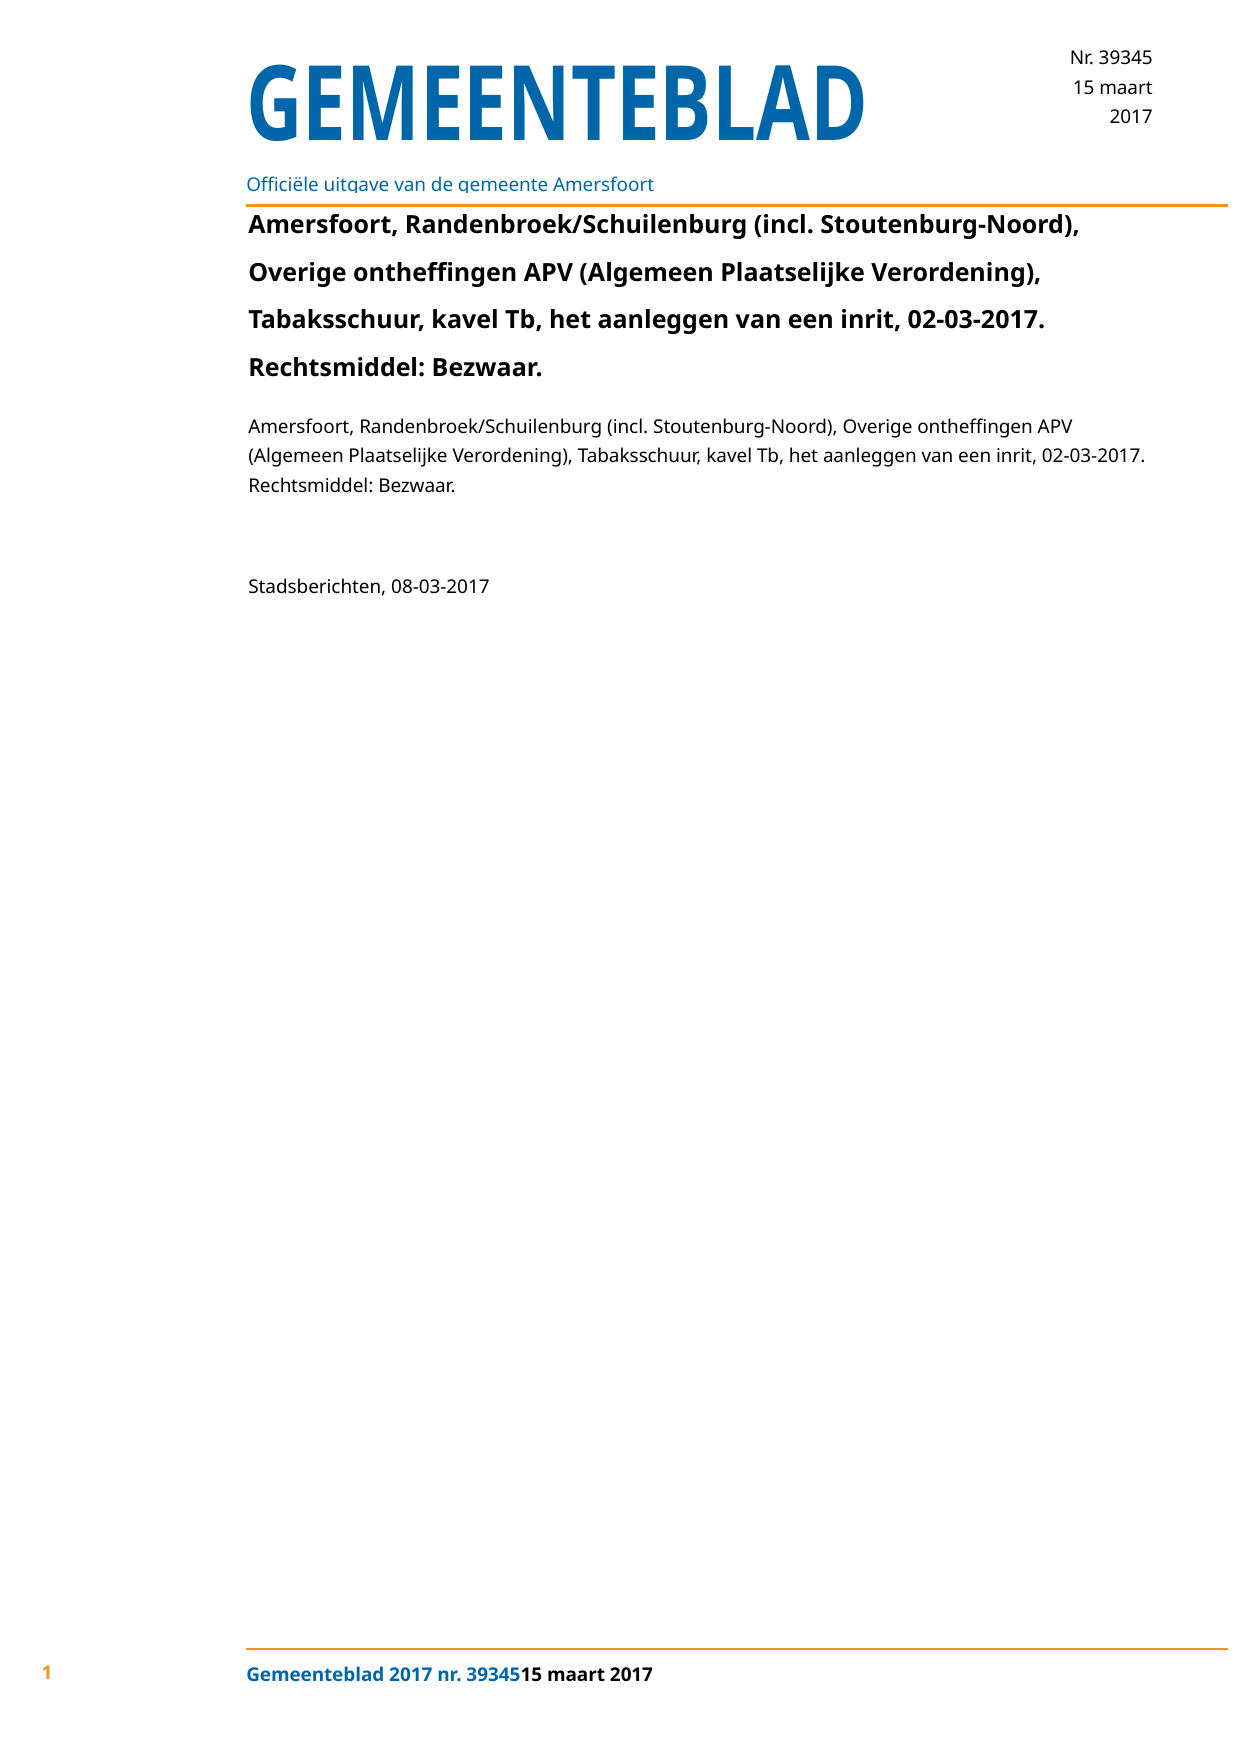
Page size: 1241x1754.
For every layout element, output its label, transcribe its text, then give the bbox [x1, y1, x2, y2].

text Amersfoort, Randenbroek/Schuilenburg (incl. Stoutenburg-Noord), Overige ontheffingen APV (Algemeen Plaatselijke Verordening), Tabaksschuur, kavel Tb, het aanleggen van een inrit, 02-03-2017. Rechtsmiddel: Bezwaar. [248, 413, 1152, 498]
text Stadsberichten, 08-03-2017 [248, 573, 1152, 599]
picture [41, 47, 231, 172]
text Amersfoort, Randenbroek/Schuilenburg (incl. Stoutenburg-Noord), Overige ontheffingen APV (Algemeen Plaatselijke Verordening), Tabaksschuur, kavel Tb, het aanleggen van een inrit, 02-03-2017. Rechtsmiddel: Bezwaar. [248, 207, 1152, 384]
